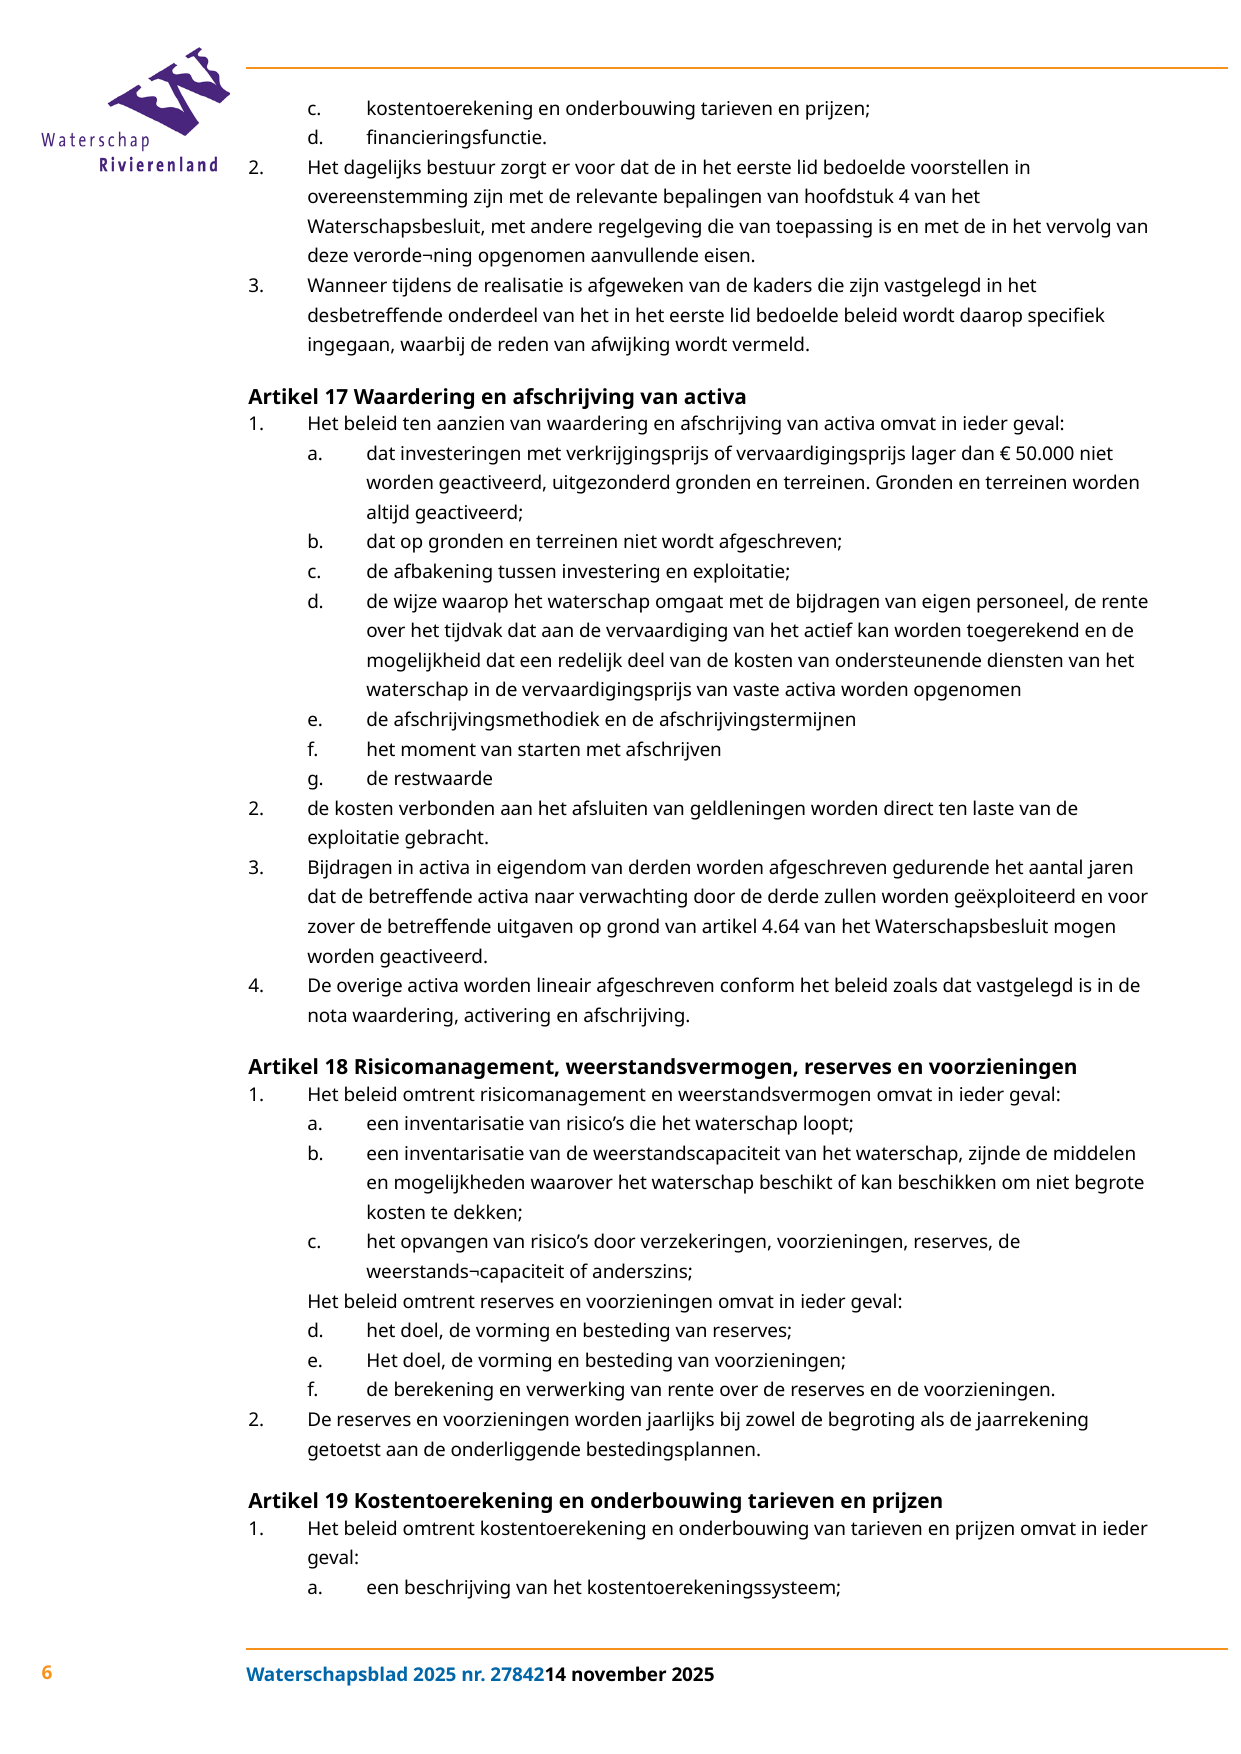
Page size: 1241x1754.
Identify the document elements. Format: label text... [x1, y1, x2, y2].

text Artikel 18 Risicomanagement, weerstandsvermogen, reserves en voorzieningen [248, 1052, 1152, 1081]
list De overige activa worden lineair afgeschreven conform het beleid zoals dat vastgelegd is in de nota waardering, activering en afschrijving. [248, 972, 1152, 1028]
list Het dagelijks bestuur zorgt er voor dat de in het eerste lid bedoelde voorstellen in overeenstemming zijn met de relevante bepalingen van hoofdstuk 4 van het Waterschapsbesluit, met andere regelgeving die van toepassing is en met de in het vervolg van deze verorde¬ning opgenomen aanvullende eisen. [248, 154, 1152, 268]
list een inventarisatie van de weerstandscapaciteit van het waterschap, zijnde de middelen en mogelijkheden waarover het waterschap beschikt of kan beschikken om niet begrote kosten te dekken; [307, 1140, 1152, 1225]
list het doel, de vorming en besteding van reserves; [307, 1317, 1152, 1343]
list de berekening en verwerking van rente over de reserves en de voorzieningen. [307, 1377, 1152, 1402]
list dat investeringen met verkrijgingsprijs of vervaardigingsprijs lager dan € 50.000 niet worden geactiveerd, uitgezonderd gronden en terreinen. Gronden en terreinen worden altijd geactiveerd; [307, 440, 1152, 525]
list de restwaarde [307, 765, 1152, 791]
list dat op gronden en terreinen niet wordt afgeschreven; [307, 529, 1152, 554]
list Het beleid omtrent kostentoerekening en onderbouwing van tarieven en prijzen omvat in ieder geval: [248, 1515, 1152, 1570]
list het moment van starten met afschrijven [307, 736, 1152, 761]
list Het beleid omtrent risicomanagement en weerstandsvermogen omvat in ieder geval: [248, 1081, 1152, 1107]
list kostentoerekening en onderbouwing tarieven en prijzen; [307, 95, 1152, 121]
list een inventarisatie van risico’s die het waterschap loopt; [307, 1110, 1152, 1136]
list Wanneer tijdens de realisatie is afgeweken van de kaders die zijn vastgelegd in het desbetreffende onderdeel van het in het eerste lid bedoelde beleid wordt daarop specifiek ingegaan, waarbij de reden van afwijking wordt vermeld. [248, 272, 1152, 357]
list Het doel, de vorming en besteding van voorzieningen; [307, 1347, 1152, 1373]
list Het beleid ten aanzien van waardering en afschrijving van activa omvat in ieder geval: [248, 410, 1152, 436]
list een beschrijving van het kostentoerekeningssysteem; [307, 1574, 1152, 1599]
picture [41, 47, 231, 172]
list financieringsfunctie. [307, 124, 1152, 150]
list Bijdragen in activa in eigendom van derden worden afgeschreven gedurende het aantal jaren dat de betreffende activa naar verwachting door de derde zullen worden geëxploiteerd en voor zover de betreffende uitgaven op grond van artikel 4.64 van het Waterschapsbesluit mogen worden geactiveerd. [248, 854, 1152, 968]
list de afbakening tussen investering en exploitatie; [307, 558, 1152, 584]
text Artikel 17 Waardering en afschrijving van activa [248, 382, 1152, 410]
list de wijze waarop het waterschap omgaat met de bijdragen van eigen personeel, de rente over het tijdvak dat aan de vervaardiging van het actief kan worden toegerekend en de mogelijkheid dat een redelijk deel van de kosten van ondersteunende diensten van het waterschap in de vervaardigingsprijs van vaste activa worden opgenomen [307, 588, 1152, 702]
list het opvangen van risico’s door verzekeringen, voorzieningen, reserves, de weerstands¬capaciteit of anderszins; [307, 1229, 1152, 1284]
list de afschrijvingsmethodiek en de afschrijvingstermijnen [307, 706, 1152, 732]
list De reserves en voorzieningen worden jaarlijks bij zowel de begroting als de jaarrekening getoetst aan de onderliggende bestedingsplannen. [248, 1406, 1152, 1462]
list Het beleid omtrent reserves en voorzieningen omvat in ieder geval: [248, 1288, 1152, 1314]
text Artikel 19 Kostentoerekening en onderbouwing tarieven en prijzen [248, 1486, 1152, 1515]
list de kosten verbonden aan het afsluiten van geldleningen worden direct ten laste van de exploitatie gebracht. [248, 795, 1152, 850]
